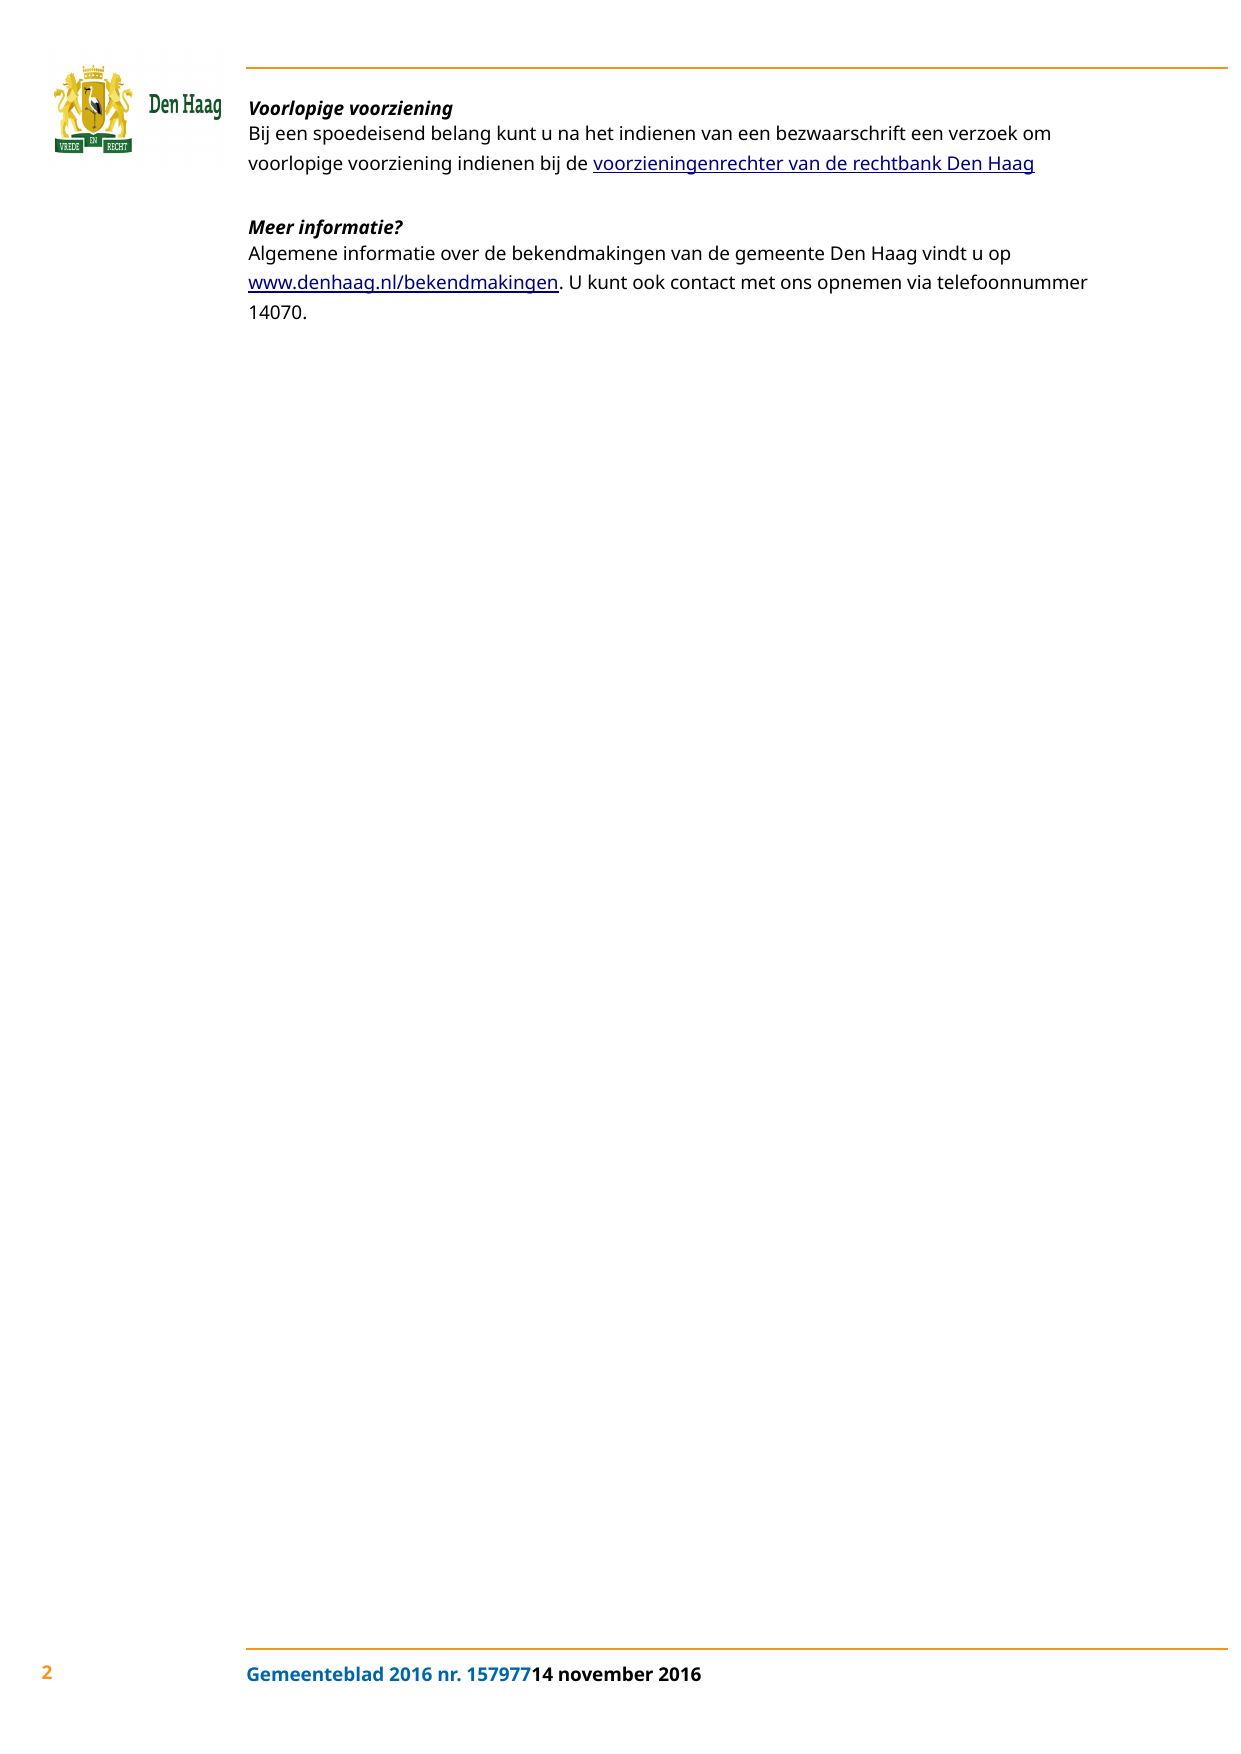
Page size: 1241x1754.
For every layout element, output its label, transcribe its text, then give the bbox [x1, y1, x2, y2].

picture [41, 47, 231, 172]
text Voorlopige voorziening [248, 95, 1152, 121]
text Bij een spoedeisend belang kunt u na het indienen van een bezwaarschrift een verzoek om voorlopige voorziening indienen bij de voorzieningenrechter van de rechtbank Den Haag [248, 121, 1152, 176]
text Meer informatie? [248, 214, 1152, 240]
text Algemene informatie over de bekendmakingen van de gemeente Den Haag vindt u op www.denhaag.nl/bekendmakingen. U kunt ook contact met ons opnemen via telefoonnummer 14070. [248, 240, 1152, 325]
